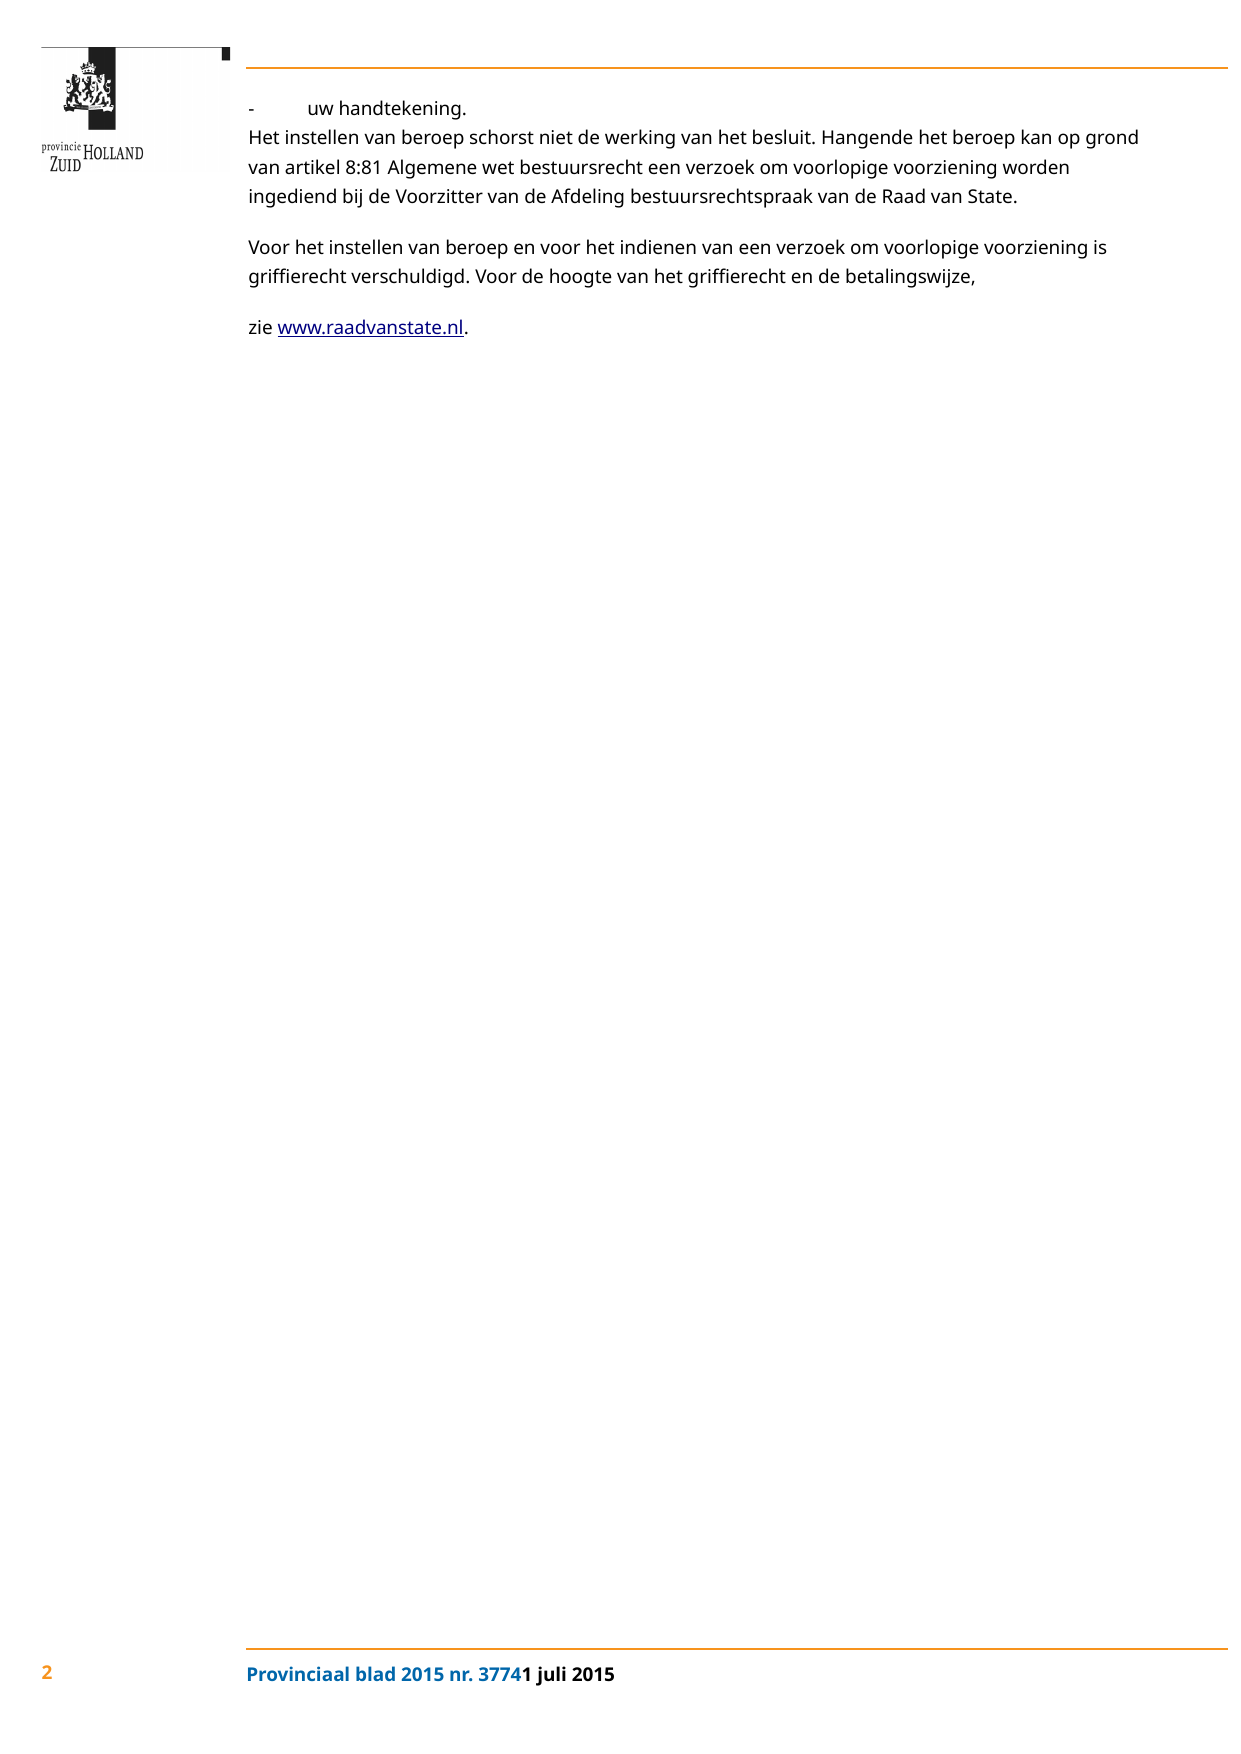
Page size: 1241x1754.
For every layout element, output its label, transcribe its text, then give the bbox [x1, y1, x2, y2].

picture [41, 47, 231, 172]
text Voor het instellen van beroep en voor het indienen van een verzoek om voorlopige voorziening is griffierecht verschuldigd. Voor de hoogte van het griffierecht en de betalingswijze, [248, 234, 1152, 289]
text Het instellen van beroep schorst niet de werking van het besluit. Hangende het beroep kan op grond van artikel 8:81 Algemene wet bestuursrecht een verzoek om voorlopige voorziening worden ingediend bij de Voorzitter van de Afdeling bestuursrechtspraak van de Raad van State. [248, 124, 1152, 209]
list uw handtekening. [248, 95, 1152, 121]
text zie www.raadvanstate.nl. [248, 314, 1152, 340]
